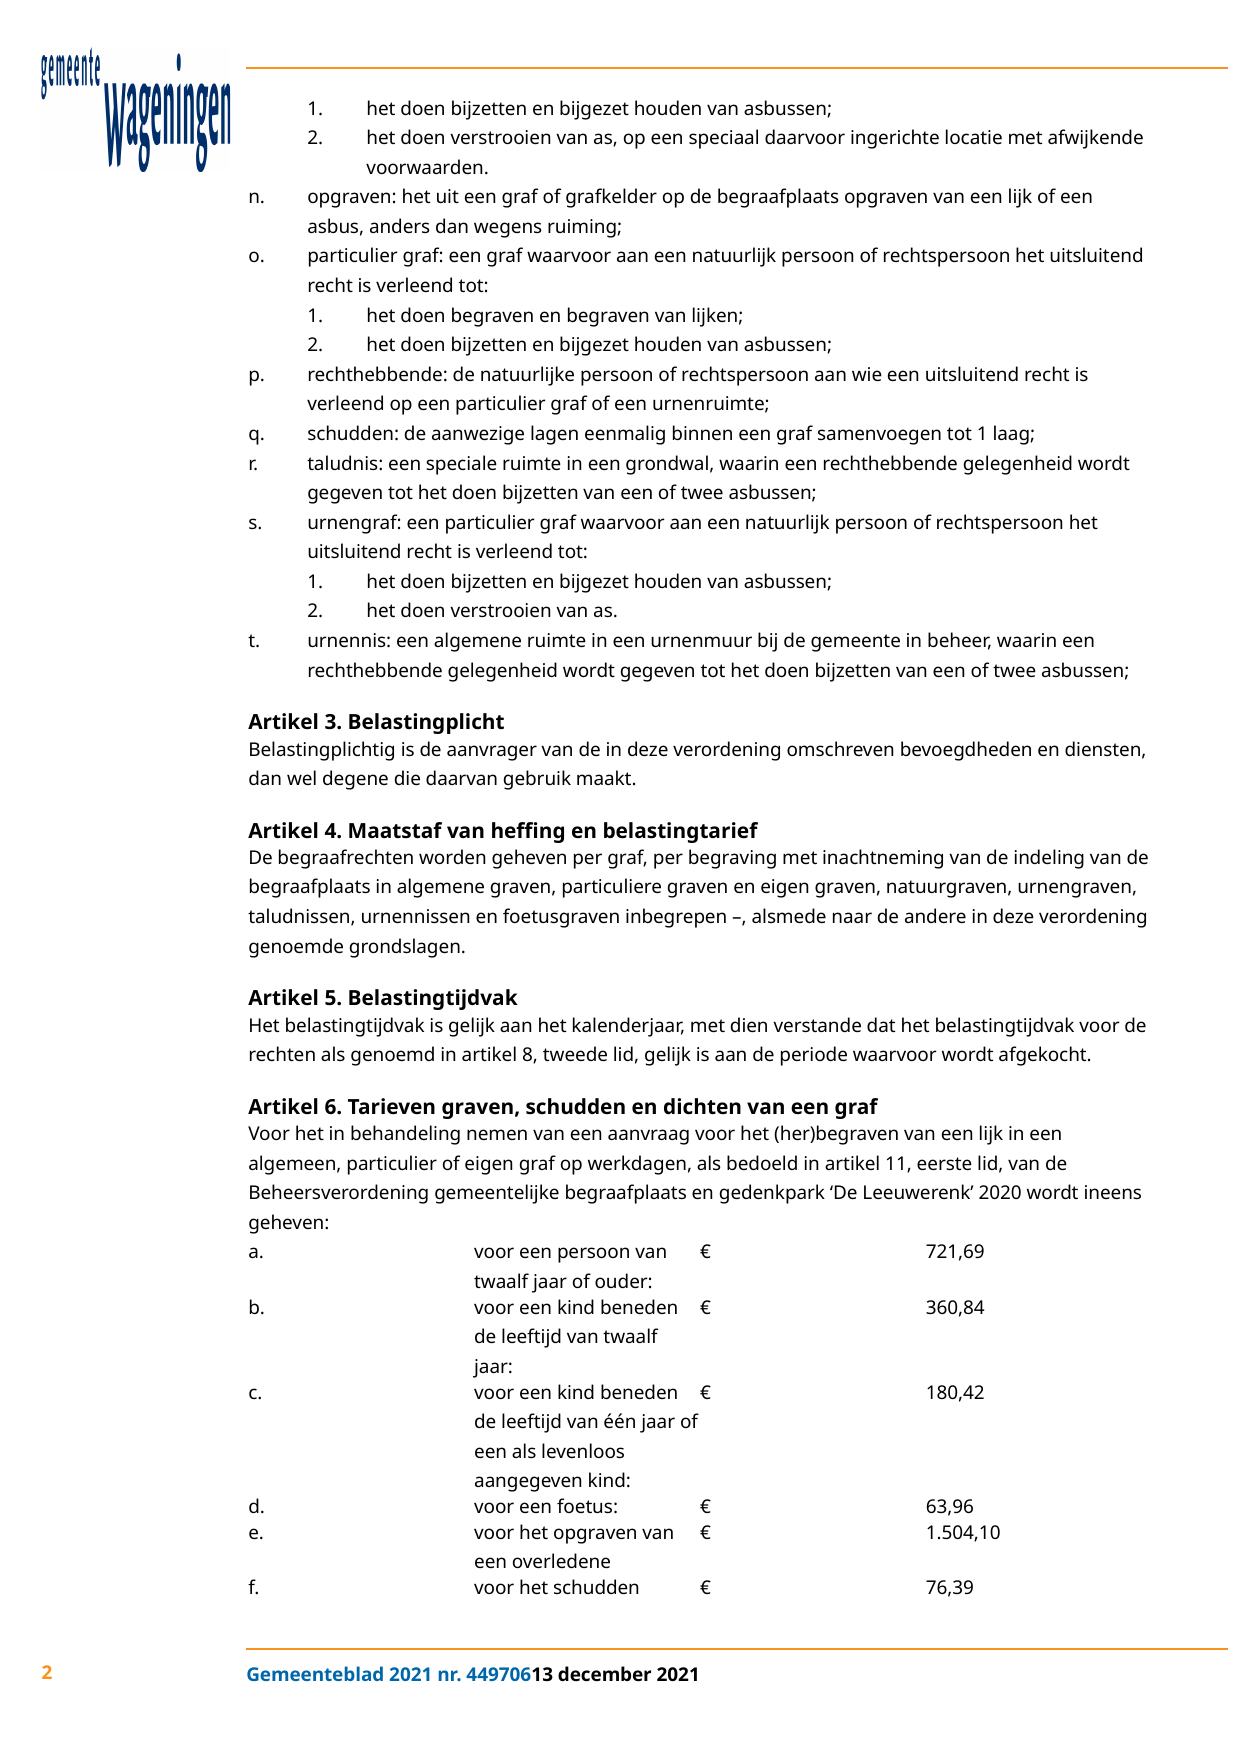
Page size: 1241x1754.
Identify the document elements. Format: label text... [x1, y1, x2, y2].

table_cell f. [248, 1574, 474, 1600]
table_cell 76,39 [926, 1574, 1152, 1600]
table_cell 1.504,10 [926, 1519, 1152, 1574]
table_cell € [700, 1379, 926, 1493]
table_cell 360,84 [926, 1294, 1152, 1379]
list taludnis: een speciale ruimte in een grondwal, waarin een rechthebbende gelegenheid wordt gegeven tot het doen bijzetten van een of twee asbussen; [248, 450, 1152, 505]
table_cell b. [248, 1294, 474, 1379]
list het doen begraven en begraven van lijken; [307, 302, 1152, 328]
text Artikel 4. Maatstaf van heffing en belastingtarief [248, 816, 1152, 844]
list particulier graf: een graf waarvoor aan een natuurlijk persoon of rechtspersoon het uitsluitend recht is verleend tot: [248, 243, 1152, 298]
text Artikel 6. Tarieven graven, schudden en dichten van een graf [248, 1092, 1152, 1120]
text Belastingplichtig is de aanvrager van de in deze verordening omschreven bevoegdheden en diensten, dan wel degene die daarvan gebruik maakt. [248, 736, 1152, 791]
text Artikel 5. Belastingtijdvak [248, 983, 1152, 1012]
table_cell voor een foetus: [474, 1493, 700, 1519]
picture [41, 47, 231, 172]
list rechthebbende: de natuurlijke persoon of rechtspersoon aan wie een uitsluitend recht is verleend op een particulier graf of een urnenruimte; [248, 361, 1152, 416]
list het doen bijzetten en bijgezet houden van asbussen; [307, 95, 1152, 121]
table_cell € [700, 1493, 926, 1519]
table_header € [700, 1239, 926, 1294]
table_cell e. [248, 1519, 474, 1574]
table_cell 180,42 [926, 1379, 1152, 1493]
table_cell voor een kind beneden de leeftijd van één jaar of een als levenloos aangegeven kind: [474, 1379, 700, 1493]
list opgraven: het uit een graf of grafkelder op de begraafplaats opgraven van een lijk of een asbus, anders dan wegens ruiming; [248, 183, 1152, 239]
list schudden: de aanwezige lagen eenmalig binnen een graf samenvoegen tot 1 laag; [248, 420, 1152, 446]
table_cell d. [248, 1493, 474, 1519]
text De begraafrechten worden geheven per graf, per begraving met inachtneming van de indeling van de begraafplaats in algemene graven, particuliere graven en eigen graven, natuurgraven, urnengraven, taludnissen, urnennissen en foetusgraven inbegrepen –, alsmede naar de andere in deze verordening genoemde grondslagen. [248, 844, 1152, 959]
table_cell voor het schudden [474, 1574, 700, 1600]
list urnennis: een algemene ruimte in een urnenmuur bij de gemeente in beheer, waarin een rechthebbende gelegenheid wordt gegeven tot het doen bijzetten van een of twee asbussen; [248, 627, 1152, 683]
text Het belastingtijdvak is gelijk aan het kalenderjaar, met dien verstande dat het belastingtijdvak voor de rechten als genoemd in artikel 8, tweede lid, gelijk is aan de periode waarvoor wordt afgekocht. [248, 1012, 1152, 1067]
list het doen verstrooien van as. [307, 598, 1152, 623]
text Voor het in behandeling nemen van een aanvraag voor het (her)begraven van een lijk in een algemeen, particulier of eigen graf op werkdagen, als bedoeld in artikel 11, eerste lid, van de Beheersverordening gemeentelijke begraafplaats en gedenkpark ‘De Leeuwerenk’ 2020 wordt ineens geheven: [248, 1120, 1152, 1235]
table_cell € [700, 1519, 926, 1574]
table_header a. [248, 1239, 474, 1294]
table_cell 63,96 [926, 1493, 1152, 1519]
table_cell € [700, 1574, 926, 1600]
table_cell voor een kind beneden de leeftijd van twaalf jaar: [474, 1294, 700, 1379]
text Artikel 3. Belastingplicht [248, 707, 1152, 736]
table_cell voor het opgraven van een overledene [474, 1519, 700, 1574]
table_header voor een persoon van twaalf jaar of ouder: [474, 1239, 700, 1294]
table_header 721,69 [926, 1239, 1152, 1294]
list het doen verstrooien van as, op een speciaal daarvoor ingerichte locatie met afwijkende voorwaarden. [307, 124, 1152, 180]
list het doen bijzetten en bijgezet houden van asbussen; [307, 331, 1152, 357]
list urnengraf: een particulier graf waarvoor aan een natuurlijk persoon of rechtspersoon het uitsluitend recht is verleend tot: [248, 509, 1152, 564]
table_cell c. [248, 1379, 474, 1493]
list het doen bijzetten en bijgezet houden van asbussen; [307, 568, 1152, 594]
table_cell € [700, 1294, 926, 1379]
